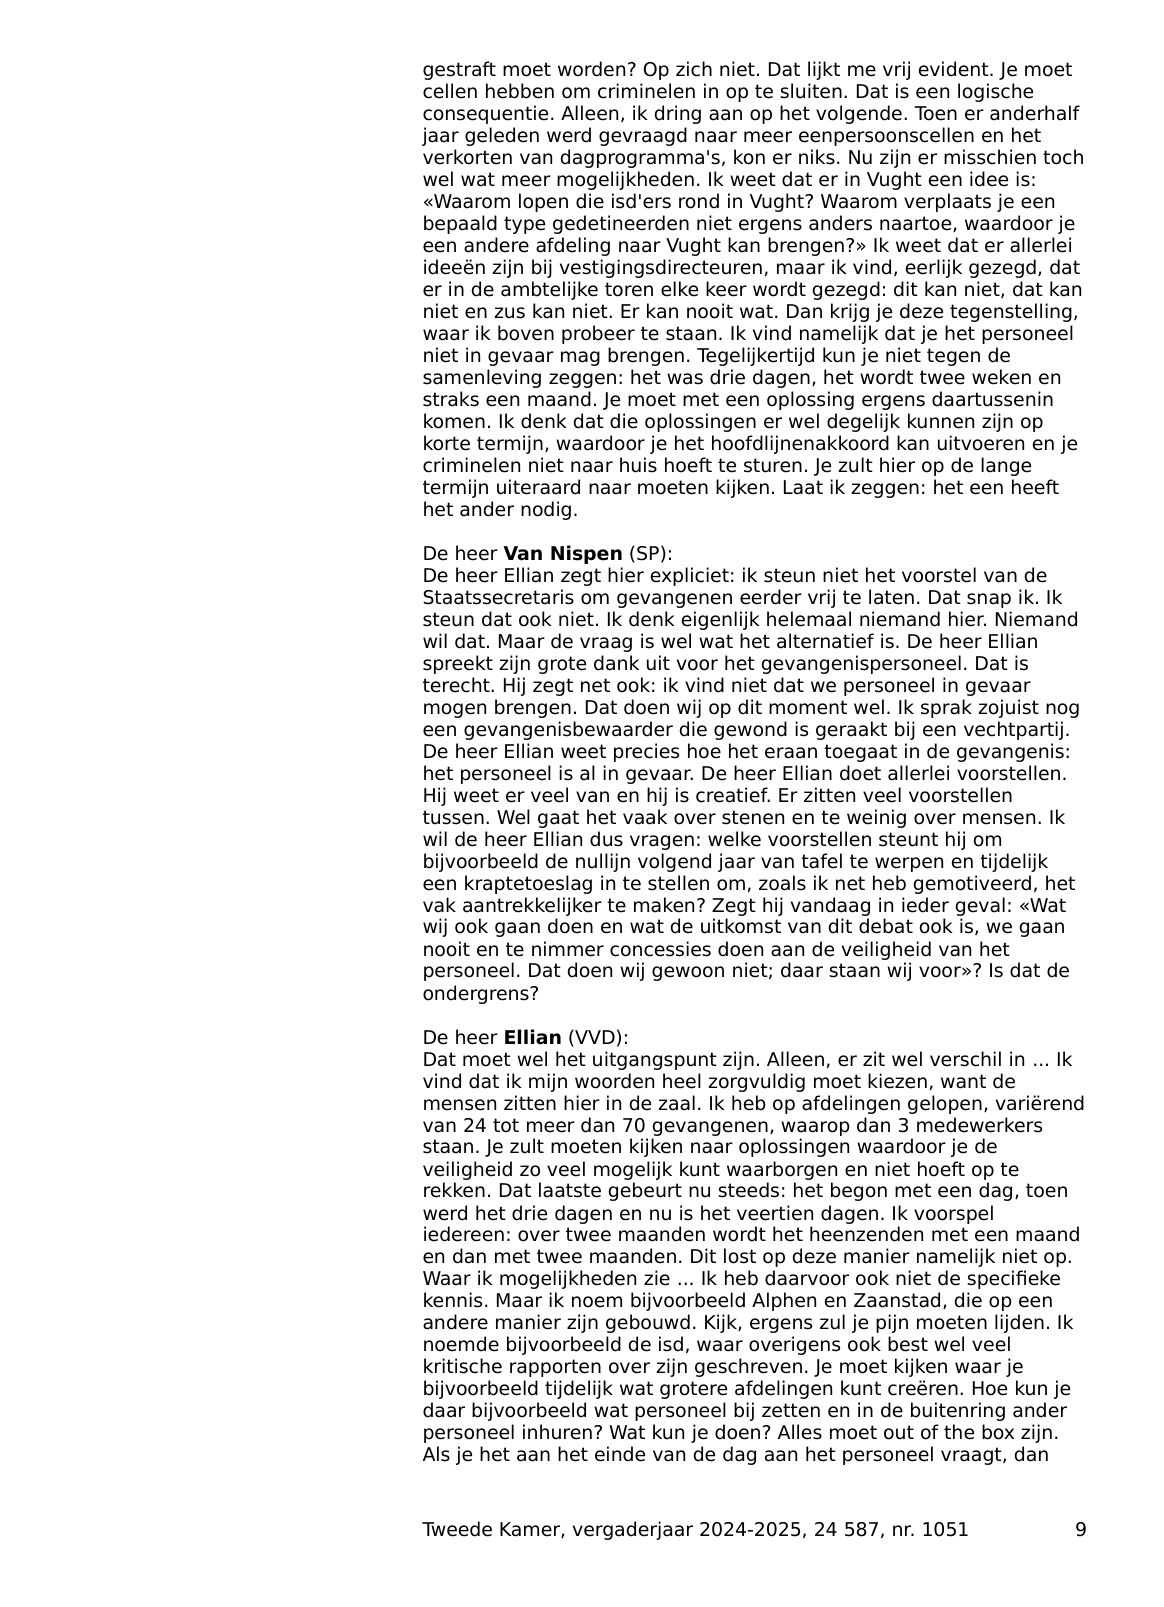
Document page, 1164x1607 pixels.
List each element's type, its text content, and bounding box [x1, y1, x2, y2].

text gestraft moet worden? Op zich niet. Dat lijkt me vrij evident. Je moet cellen hebben om criminelen in op te sluiten. Dat is een logische consequentie. Alleen, ik dring aan op het volgende. Toen er anderhalf jaar geleden werd gevraagd naar meer eenpersoonscellen en het verkorten van dagprogramma's, kon er niks. Nu zijn er misschien toch wel wat meer mogelijkheden. Ik weet dat er in Vught een idee is: «Waarom lopen die isd'ers rond in Vught? Waarom verplaats je een bepaald type gedetineerden niet ergens anders naartoe, waardoor je een andere afdeling naar Vught kan brengen?» Ik weet dat er allerlei ideeën zijn bij vestigingsdirecteuren, maar ik vind, eerlijk gezegd, dat er in de ambtelijke toren elke keer wordt gezegd: dit kan niet, dat kan niet en zus kan niet. Er kan nooit wat. Dan krijg je deze tegenstelling, waar ik boven probeer te staan. Ik vind namelijk dat je het personeel niet in gevaar mag brengen. Tegelijkertijd kun je niet tegen de samenleving zeggen: het was drie dagen, het wordt twee weken en straks een maand. Je moet met een oplossing ergens daartussenin komen. Ik denk dat die oplossingen er wel degelijk kunnen zijn op korte termijn, waardoor je het hoofdlijnenakkoord kan uitvoeren en je criminelen niet naar huis hoeft te sturen. Je zult hier op de lange termijn uiteraard naar moeten kijken. Laat ik zeggen: het een heeft het ander nodig. [422, 59, 1087, 521]
text De heer Van Nispen (SP): [422, 543, 1087, 565]
text De heer Ellian zegt hier expliciet: ik steun niet het voorstel van de Staatssecretaris om gevangenen eerder vrij te laten. Dat snap ik. Ik steun dat ook niet. Ik denk eigenlijk helemaal niemand hier. Niemand wil dat. Maar de vraag is wel wat het alternatief is. De heer Ellian spreekt zijn grote dank uit voor het gevangenispersoneel. Dat is terecht. Hij zegt net ook: ik vind niet dat we personeel in gevaar mogen brengen. Dat doen wij op dit moment wel. Ik sprak zojuist nog een gevangenisbewaarder die gewond is geraakt bij een vechtpartij. De heer Ellian weet precies hoe het eraan toegaat in de gevangenis: het personeel is al in gevaar. De heer Ellian doet allerlei voorstellen. Hij weet er veel van en hij is creatief. Er zitten veel voorstellen tussen. Wel gaat het vaak over stenen en te weinig over mensen. Ik wil de heer Ellian dus vragen: welke voorstellen steunt hij om bijvoorbeeld de nullijn volgend jaar van tafel te werpen en tijdelijk een kraptetoeslag in te stellen om, zoals ik net heb gemotiveerd, het vak aantrekkelijker te maken? Zegt hij vandaag in ieder geval: «Wat wij ook gaan doen en wat de uitkomst van dit debat ook is, we gaan nooit en te nimmer concessies doen aan de veiligheid van het personeel. Dat doen wij gewoon niet; daar staan wij voor»? Is dat de ondergrens? [422, 565, 1087, 1004]
text Waar ik mogelijkheden zie ... Ik heb daarvoor ook niet de specifieke kennis. Maar ik noem bijvoorbeeld Alphen en Zaanstad, die op een andere manier zijn gebouwd. Kijk, ergens zul je pijn moeten lijden. Ik noemde bijvoorbeeld de isd, waar overigens ook best wel veel kritische rapporten over zijn geschreven. Je moet kijken waar je bijvoorbeeld tijdelijk wat grotere afdelingen kunt creëren. Hoe kun je daar bijvoorbeeld wat personeel bij zetten en in de buitenring ander personeel inhuren? Wat kun je doen? Alles moet out of the box zijn. Als je het aan het einde van de dag aan het personeel vraagt, dan [422, 1268, 1087, 1466]
text Dat moet wel het uitgangspunt zijn. Alleen, er zit wel verschil in ... Ik vind dat ik mijn woorden heel zorgvuldig moet kiezen, want de mensen zitten hier in de zaal. Ik heb op afdelingen gelopen, variërend van 24 tot meer dan 70 gevangenen, waarop dan 3 medewerkers staan. Je zult moeten kijken naar oplossingen waardoor je de veiligheid zo veel mogelijk kunt waarborgen en niet hoeft op te rekken. Dat laatste gebeurt nu steeds: het begon met een dag, toen werd het drie dagen en nu is het veertien dagen. Ik voorspel iedereen: over twee maanden wordt het heenzenden met een maand en dan met twee maanden. Dit lost op deze manier namelijk niet op. [422, 1048, 1087, 1268]
text De heer Ellian (VVD): [422, 1027, 1087, 1048]
